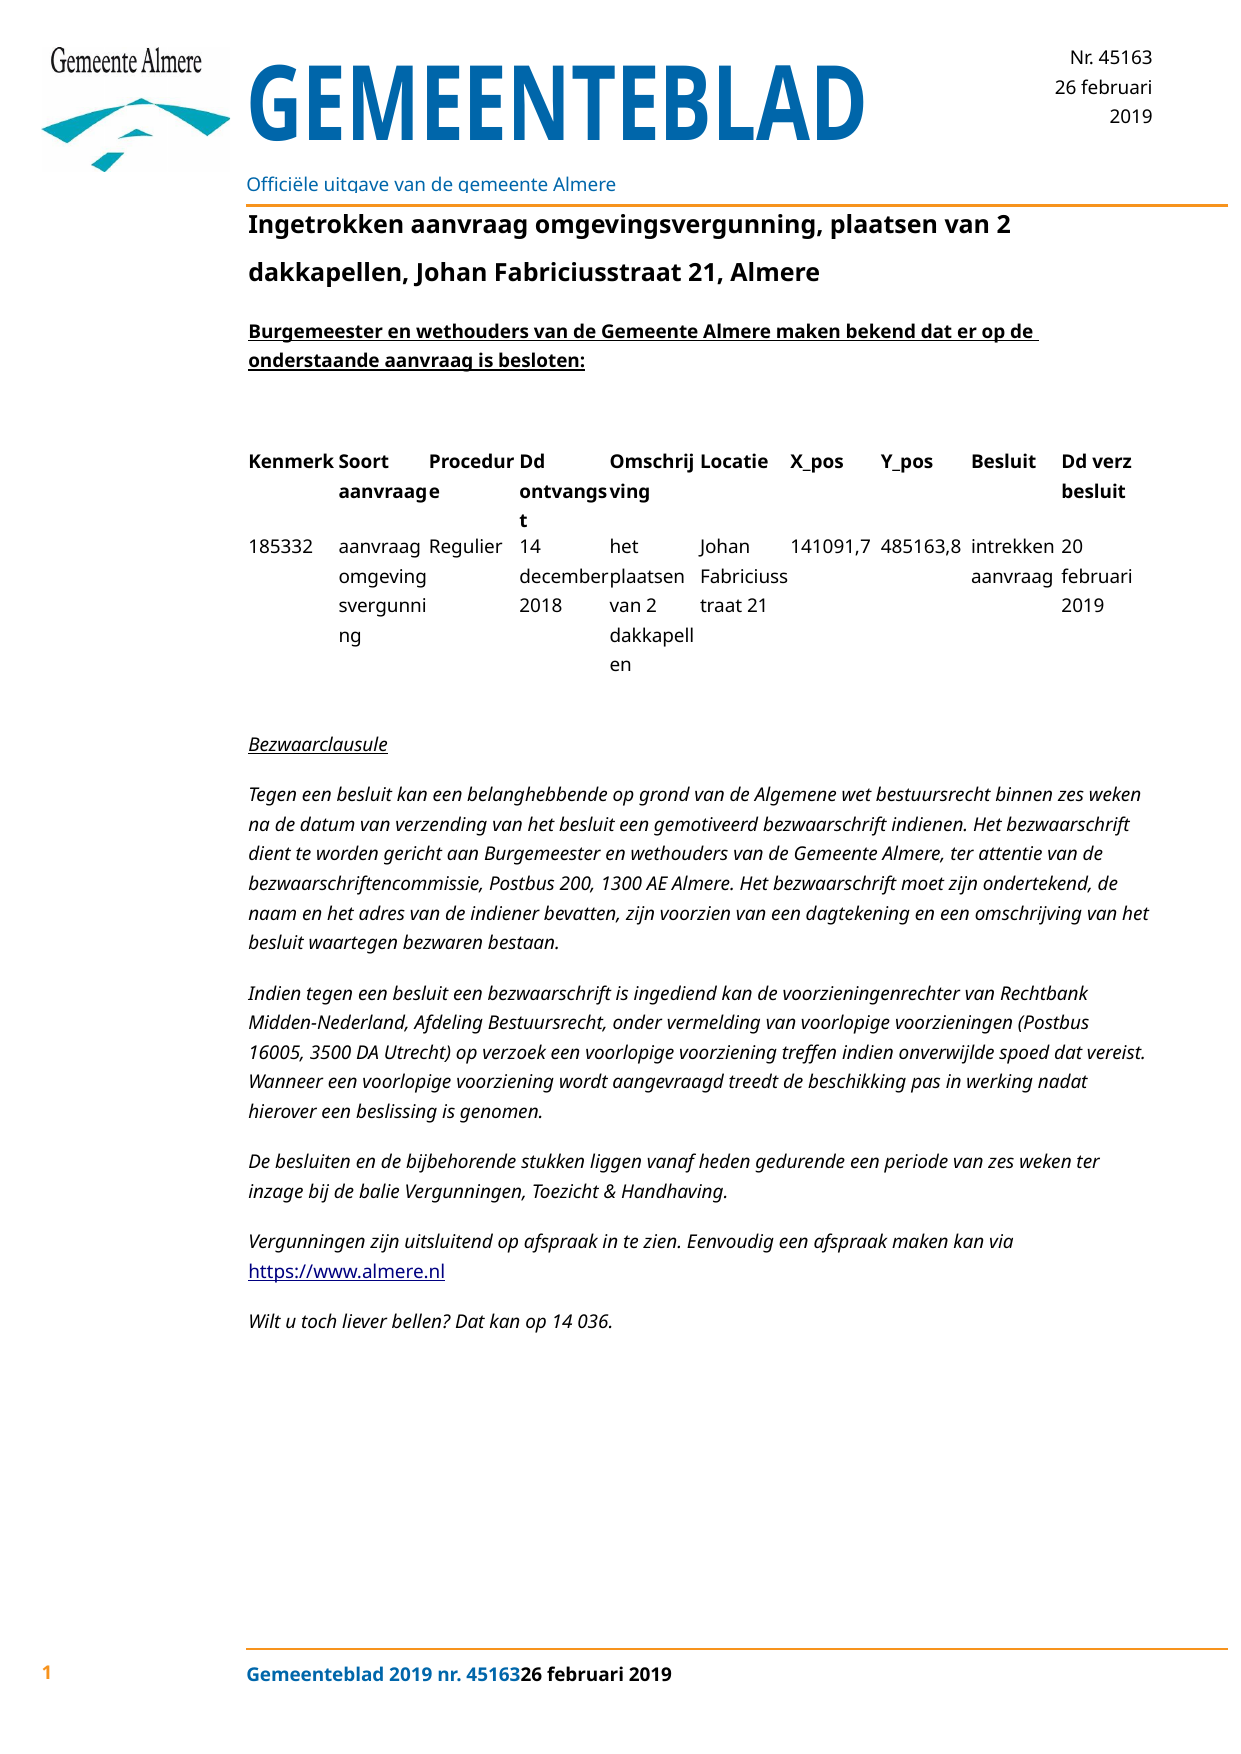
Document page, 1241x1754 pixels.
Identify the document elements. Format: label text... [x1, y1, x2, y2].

table_header Y_pos [881, 449, 971, 533]
text Burgemeester en wethouders van de Gemeente Almere maken bekend dat er op de onderstaande aanvraag is besloten: [248, 318, 1152, 373]
table_header X_pos [790, 449, 881, 533]
text Wilt u toch liever bellen? Dat kan op 14 036. [248, 1308, 1152, 1334]
table_cell het plaatsen van 2 dakkapellen [609, 533, 700, 677]
picture [41, 47, 231, 172]
table_header Besluit [971, 449, 1061, 533]
table_cell 185332 [248, 533, 338, 677]
text De besluiten en de bijbehorende stukken liggen vanaf heden gedurende een periode van zes weken ter inzage bij de balie Vergunningen, Toezicht & Handhaving. [248, 1148, 1152, 1204]
table_cell aanvraag omgevingsvergunning [338, 533, 429, 677]
table_header Kenmerk [248, 449, 338, 533]
table_cell intrekken aanvraag [971, 533, 1061, 677]
table_header Soort aanvraag [338, 449, 429, 533]
table_cell 485163,8 [881, 533, 971, 677]
table_header Locatie [700, 449, 790, 533]
table_header Dd verz besluit [1061, 449, 1152, 533]
table_cell Regulier [429, 533, 519, 677]
table_cell Johan Fabriciusstraat 21 [700, 533, 790, 677]
text Vergunningen zijn uitsluitend op afspraak in te zien. Eenvoudig een afspraak maken kan via https://www.almere.nl [248, 1228, 1152, 1284]
table_cell 141091,7 [790, 533, 881, 677]
text Bezwaarclausule [248, 731, 1152, 757]
text Indien tegen een besluit een bezwaarschrift is ingediend kan de voorzieningenrechter van Rechtbank Midden-Nederland, Afdeling Bestuursrecht, onder vermelding van voorlopige voorzieningen (Postbus 16005, 3500 DA Utrecht) op verzoek een voorlopige voorziening treffen indien onverwijlde spoed dat vereist. Wanneer een voorlopige voorziening wordt aangevraagd treedt de beschikking pas in werking nadat hierover een beslissing is genomen. [248, 980, 1152, 1124]
table_cell 14 december 2018 [519, 533, 609, 677]
table_header Procedure [429, 449, 519, 533]
table_cell 20 februari 2019 [1061, 533, 1152, 677]
text Tegen een besluit kan een belanghebbende op grond van de Algemene wet bestuursrecht binnen zes weken na de datum van verzending van het besluit een gemotiveerd bezwaarschrift indienen. Het bezwaarschrift dient te worden gericht aan Burgemeester en wethouders van de Gemeente Almere, ter attentie van de bezwaarschriftencommissie, Postbus 200, 1300 AE Almere. Het bezwaarschrift moet zijn ondertekend, de naam en het adres van de indiener bevatten, zijn voorzien van een dagtekening en een omschrijving van het besluit waartegen bezwaren bestaan. [248, 781, 1152, 955]
table_header Dd ontvangst [519, 449, 609, 533]
text Ingetrokken aanvraag omgevingsvergunning, plaatsen van 2 dakkapellen, Johan Fabriciusstraat 21, Almere [248, 207, 1152, 288]
table_header Omschrijving [609, 449, 700, 533]
